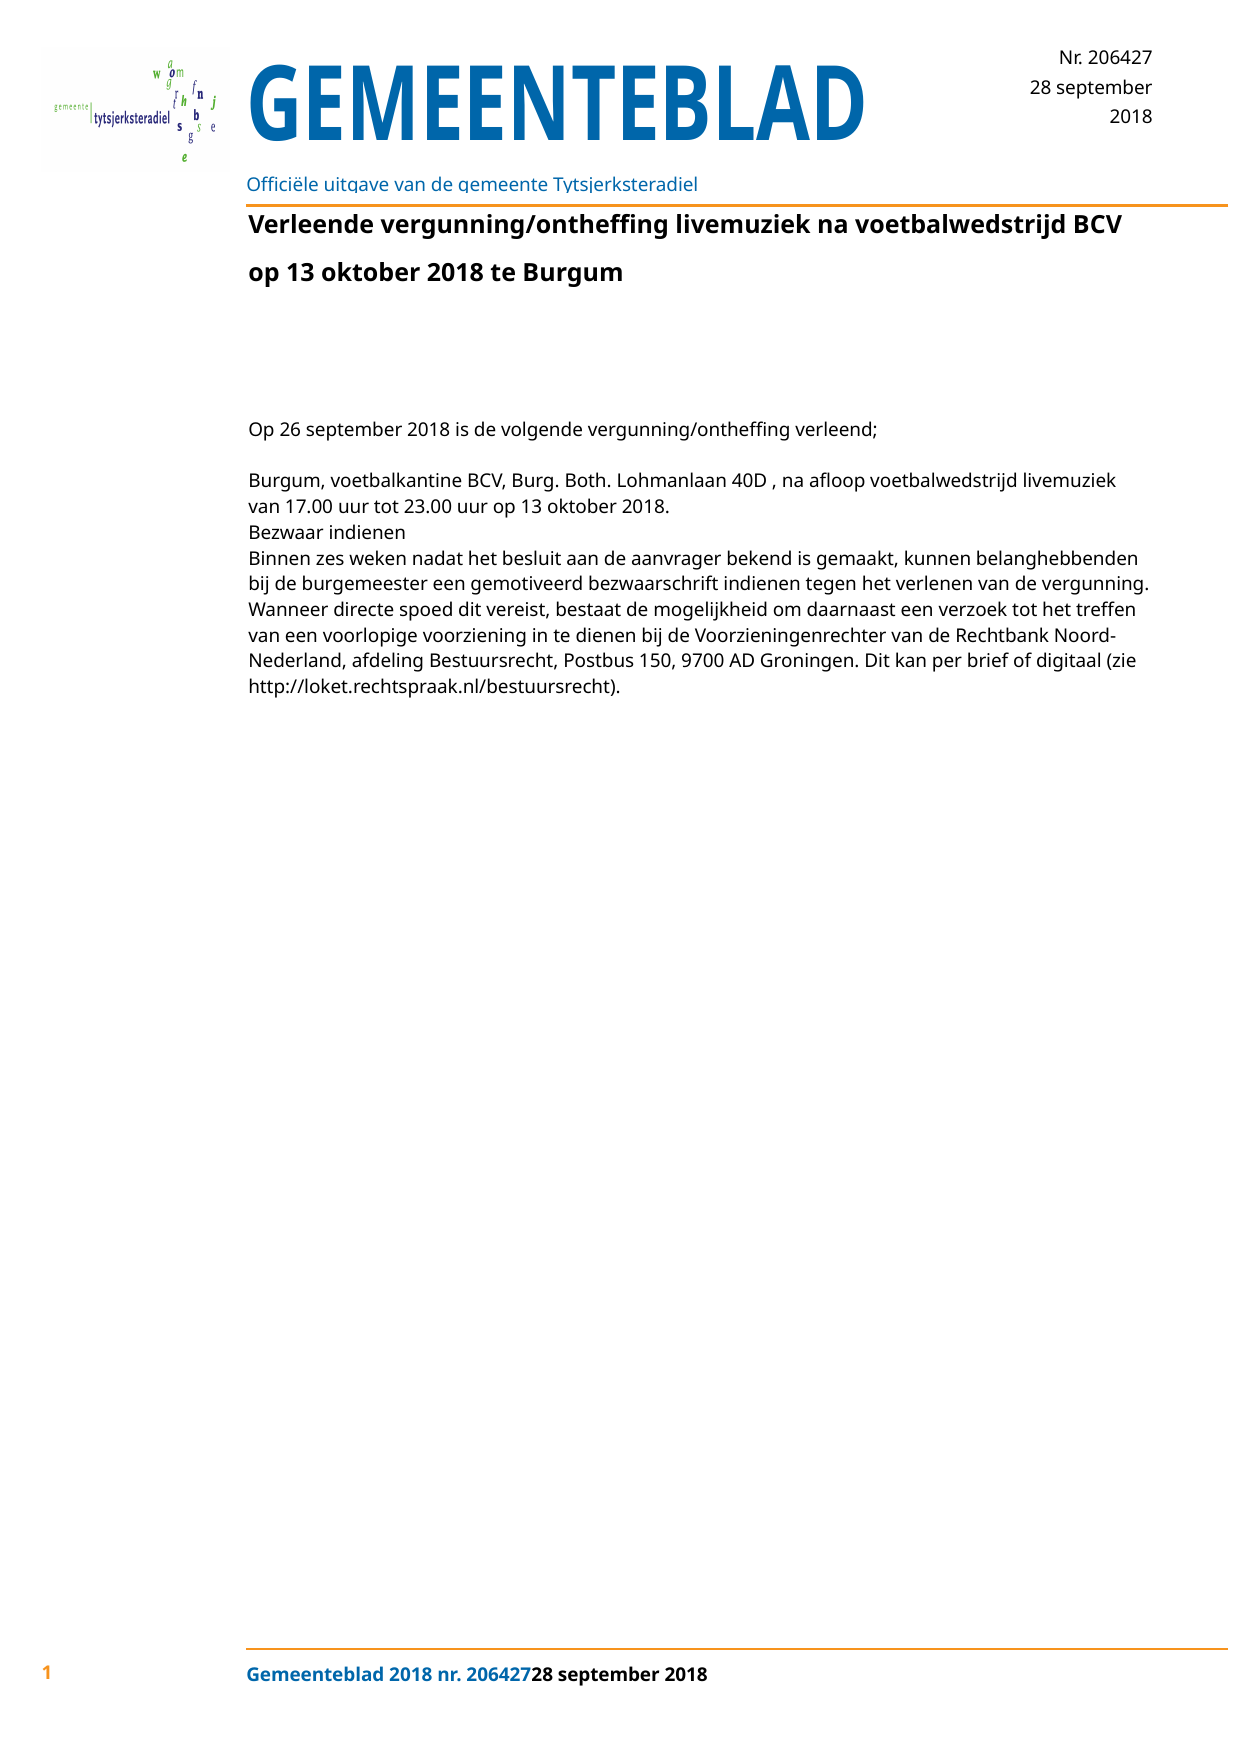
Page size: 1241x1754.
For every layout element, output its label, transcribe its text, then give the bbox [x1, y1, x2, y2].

picture [41, 47, 231, 172]
text Binnen zes weken nadat het besluit aan de aanvrager bekend is gemaakt, kunnen belanghebbenden bij de burgemeester een gemotiveerd bezwaarschrift indienen tegen het verlenen van de vergunning. Wanneer directe spoed dit vereist, bestaat de mogelijkheid om daarnaast een verzoek tot het treffen van een voorlopige voorziening in te dienen bij de Voorzieningenrechter van de Rechtbank Noord-Nederland, afdeling Bestuursrecht, Postbus 150, 9700 AD Groningen. Dit kan per brief of digitaal (zie http://loket.rechtspraak.nl/bestuursrecht). [248, 545, 1152, 699]
text Bezwaar indienen [248, 519, 1152, 545]
text Burgum, voetbalkantine BCV, Burg. Both. Lohmanlaan 40D , na afloop voetbalwedstrijd livemuziek van 17.00 uur tot 23.00 uur op 13 oktober 2018. [248, 468, 1152, 519]
text Op 26 september 2018 is de volgende vergunning/ontheffing verleend; [248, 416, 1152, 442]
text Verleende vergunning/ontheffing livemuziek na voetbalwedstrijd BCV op 13 oktober 2018 te Burgum [248, 207, 1152, 288]
